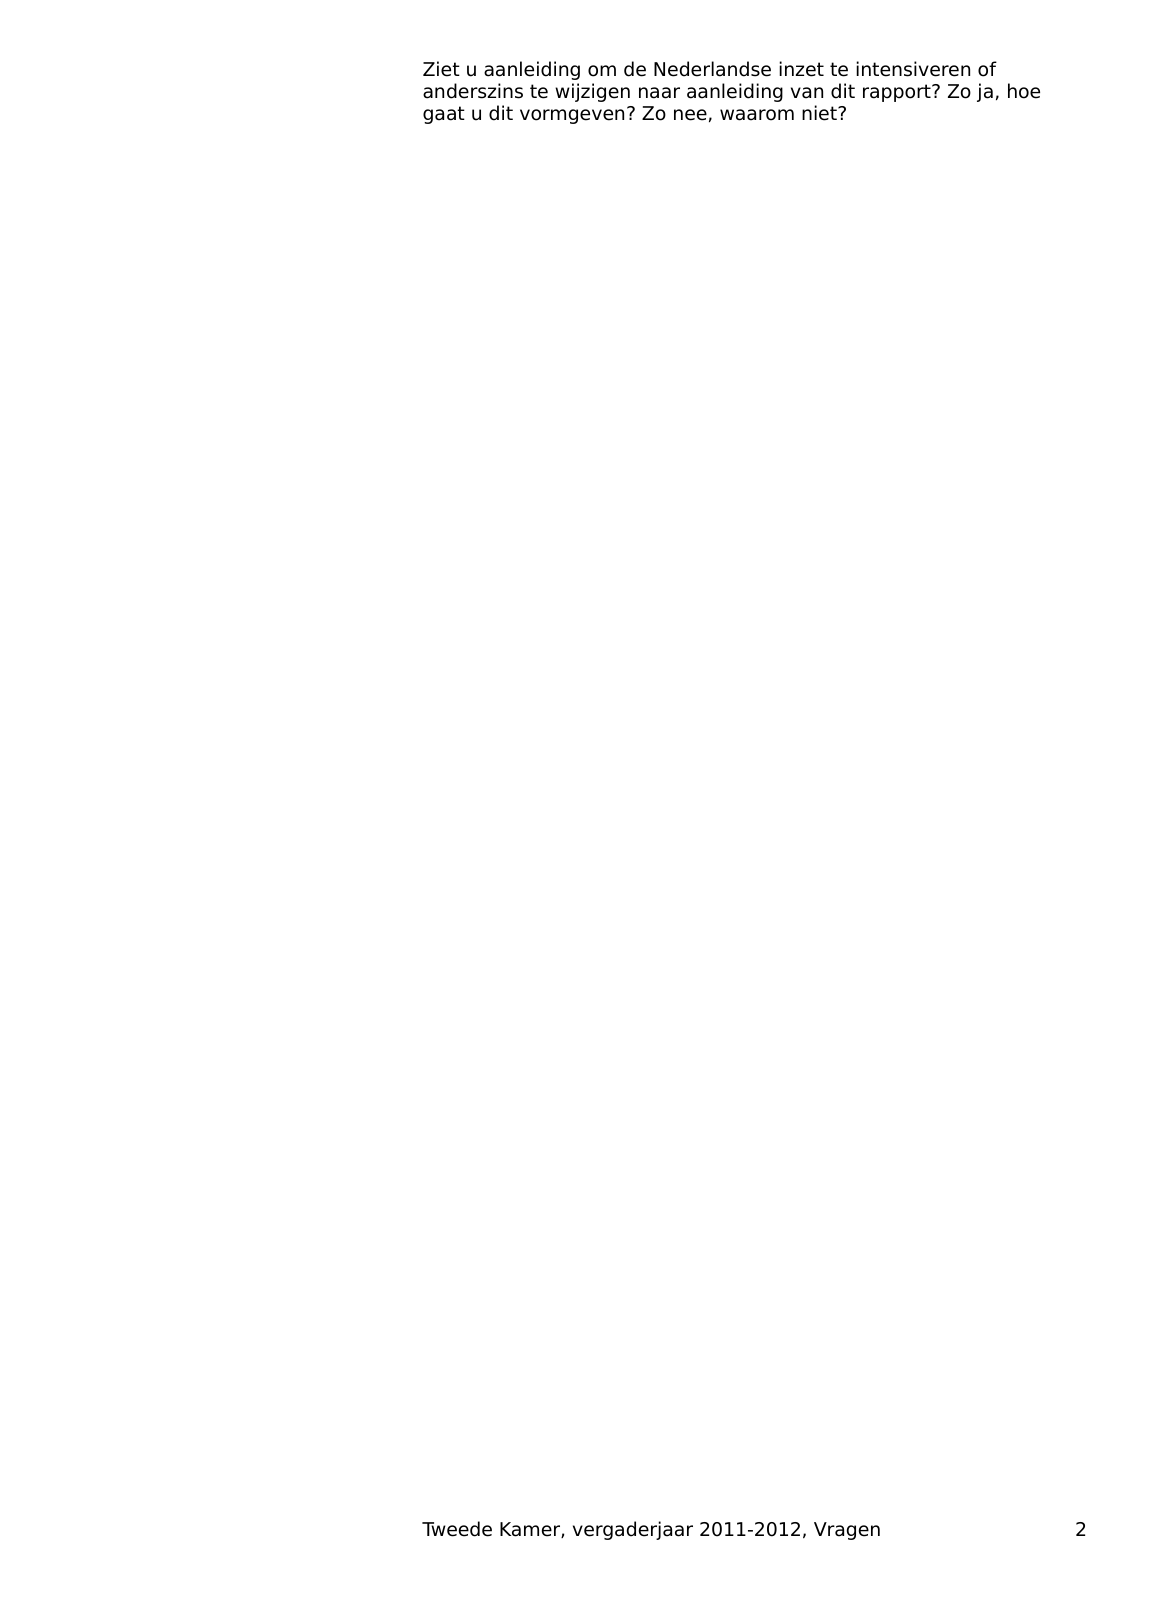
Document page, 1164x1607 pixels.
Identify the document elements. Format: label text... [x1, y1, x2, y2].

text Ziet u aanleiding om de Nederlandse inzet te intensiveren of anderszins te wijzigen naar aanleiding van dit rapport? Zo ja, hoe gaat u dit vormgeven? Zo nee, waarom niet? [422, 59, 1087, 125]
